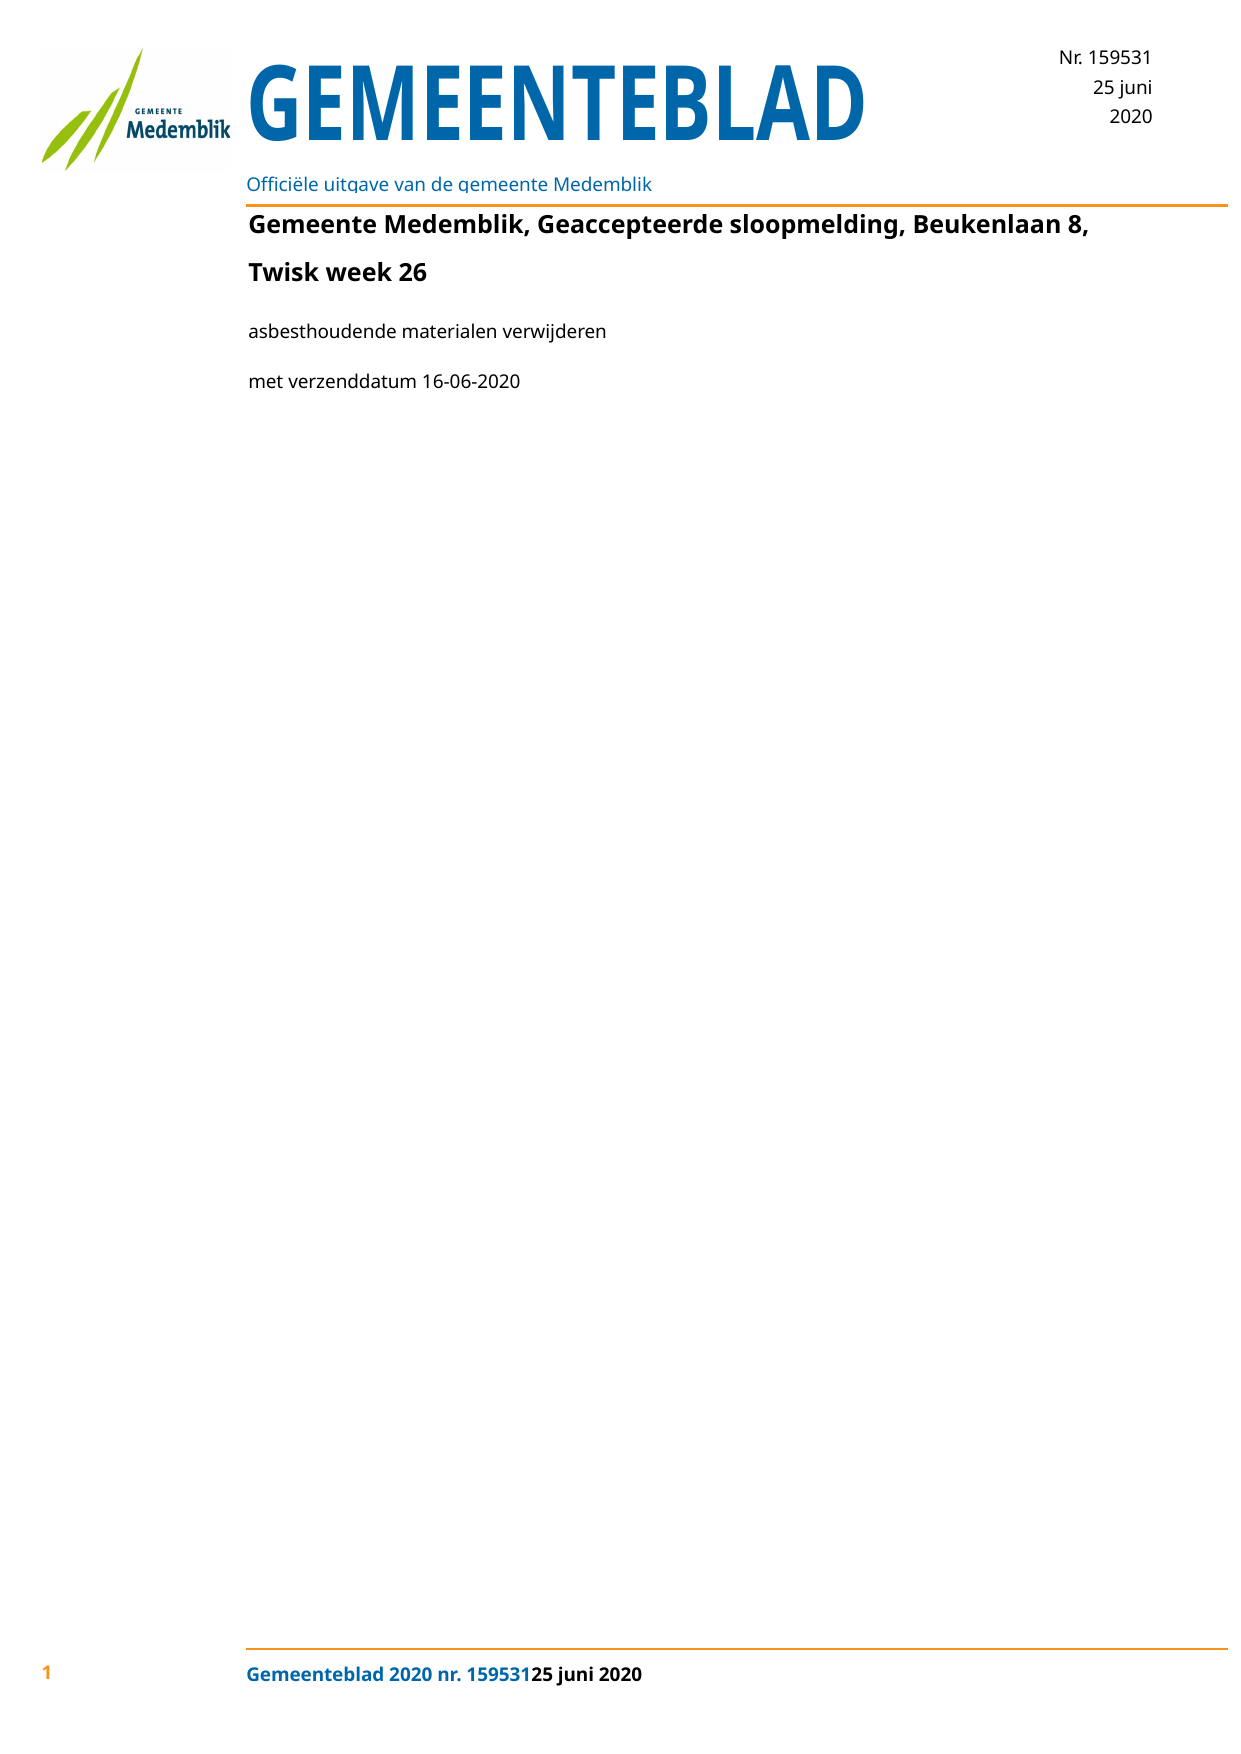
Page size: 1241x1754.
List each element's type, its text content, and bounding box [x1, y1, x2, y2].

text Gemeente Medemblik, Geaccepteerde sloopmelding, Beukenlaan 8, Twisk week 26 [248, 207, 1152, 288]
picture [41, 47, 231, 172]
text asbesthoudende materialen verwijderen [248, 318, 1152, 344]
text met verzenddatum 16-06-2020 [248, 368, 1152, 394]
